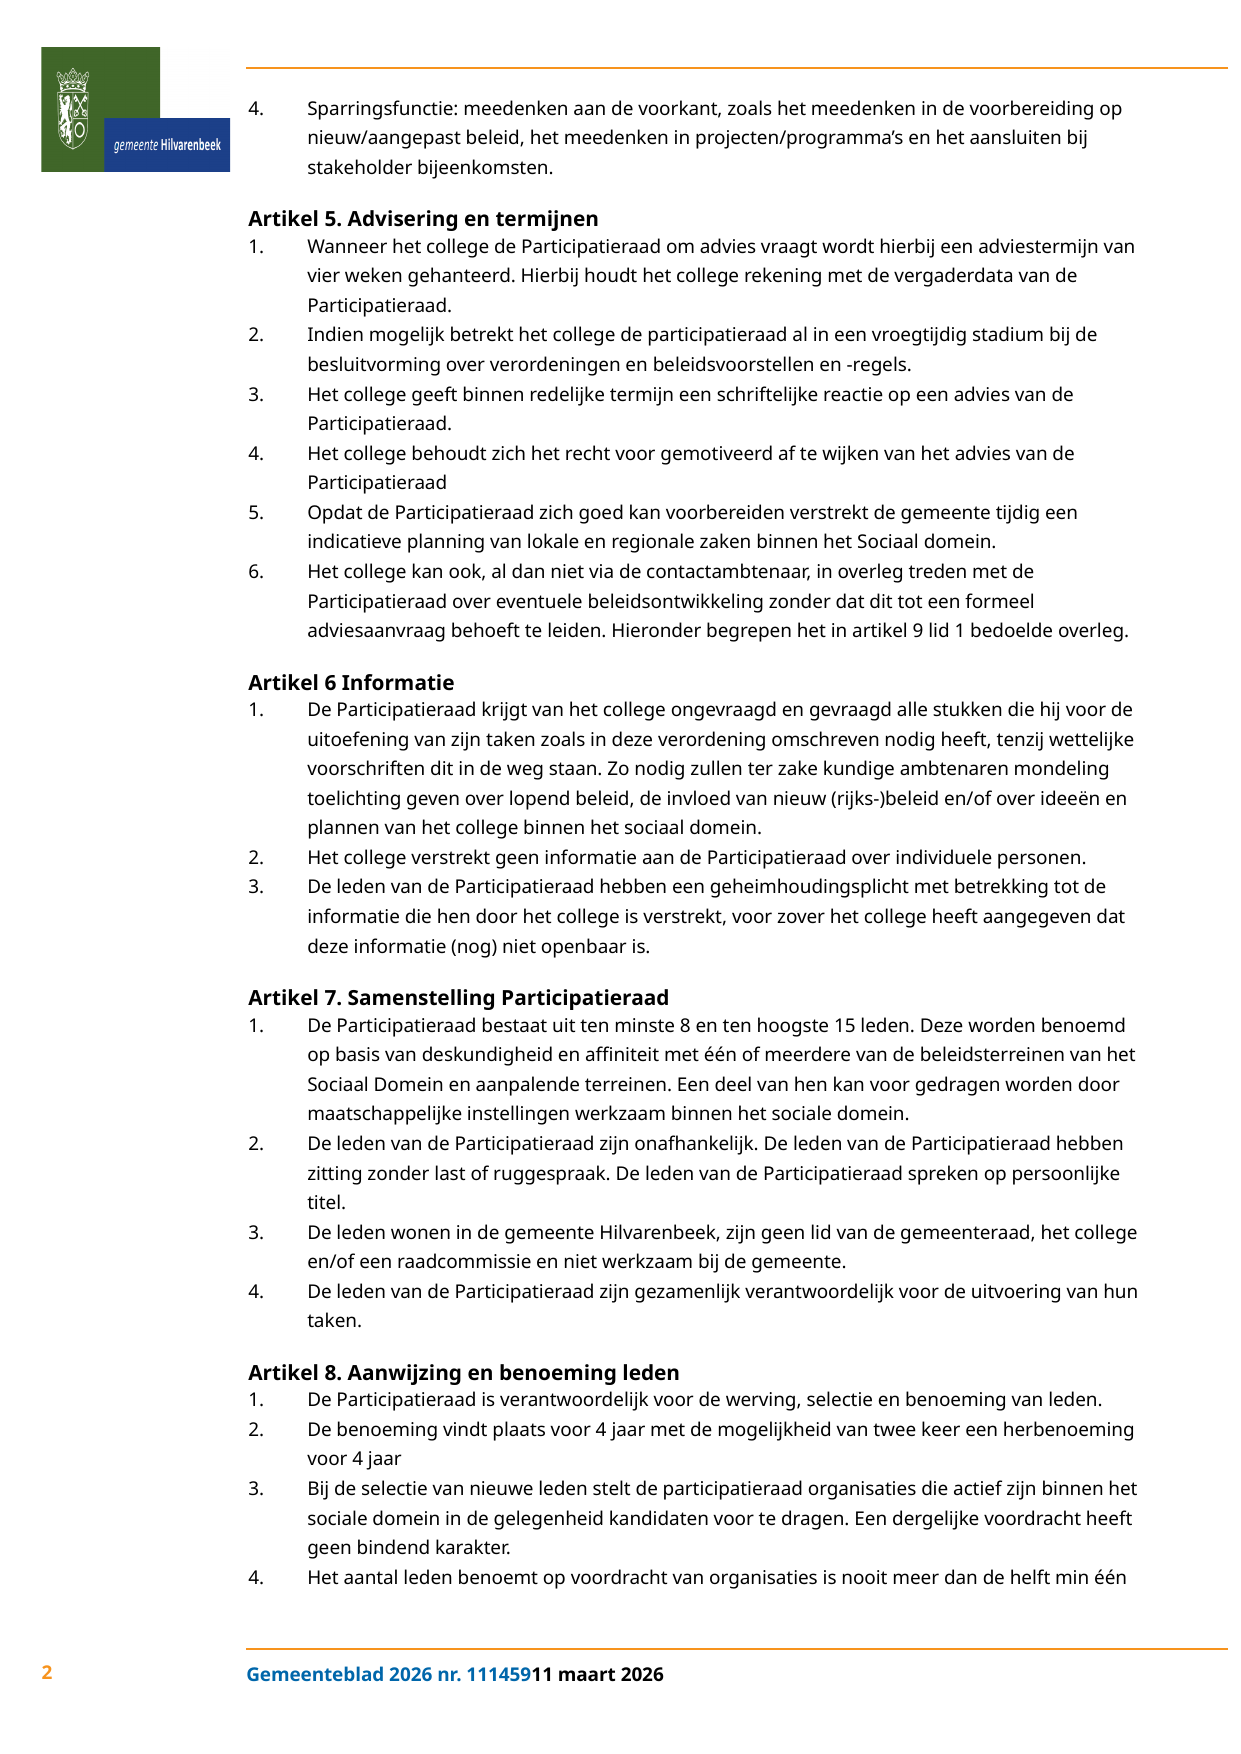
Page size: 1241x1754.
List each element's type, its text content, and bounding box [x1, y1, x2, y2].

list Het aantal leden benoemt op voordracht van organisaties is nooit meer dan de helft min één [248, 1564, 1152, 1590]
list De Participatieraad krijgt van het college ongevraagd en gevraagd alle stukken die hij voor de uitoefening van zijn taken zoals in deze verordening omschreven nodig heeft, tenzij wettelijke voorschriften dit in de weg staan. Zo nodig zullen ter zake kundige ambtenaren mondeling toelichting geven over lopend beleid, de invloed van nieuw (rijks-)beleid en/of over ideeën en plannen van het college binnen het sociaal domein. [248, 696, 1152, 840]
picture [41, 47, 231, 172]
list Bij de selectie van nieuwe leden stelt de participatieraad organisaties die actief zijn binnen het sociale domein in de gelegenheid kandidaten voor te dragen. Een dergelijke voordracht heeft geen bindend karakter. [248, 1475, 1152, 1560]
list De leden van de Participatieraad hebben een geheimhoudingsplicht met betrekking tot de informatie die hen door het college is verstrekt, voor zover het college heeft aangegeven dat deze informatie (nog) niet openbaar is. [248, 874, 1152, 959]
list De leden van de Participatieraad zijn onafhankelijk. De leden van de Participatieraad hebben zitting zonder last of ruggespraak. De leden van de Participatieraad spreken op persoonlijke titel. [248, 1130, 1152, 1215]
list Indien mogelijk betrekt het college de participatieraad al in een vroegtijdig stadium bij de besluitvorming over verordeningen en beleidsvoorstellen en -regels. [248, 322, 1152, 377]
list Het college geeft binnen redelijke termijn een schriftelijke reactie op een advies van de Participatieraad. [248, 381, 1152, 436]
list Opdat de Participatieraad zich goed kan voorbereiden verstrekt de gemeente tijdig een indicatieve planning van lokale en regionale zaken binnen het Sociaal domein. [248, 499, 1152, 554]
list De Participatieraad is verantwoordelijk voor de werving, selectie en benoeming van leden. [248, 1386, 1152, 1412]
list De benoeming vindt plaats voor 4 jaar met de mogelijkheid van twee keer een herbenoeming voor 4 jaar [248, 1416, 1152, 1471]
text Artikel 7. Samenstelling Participatieraad [248, 983, 1152, 1012]
list De leden wonen in de gemeente Hilvarenbeek, zijn geen lid van de gemeenteraad, het college en/of een raadcommissie en niet werkzaam bij de gemeente. [248, 1219, 1152, 1274]
text Artikel 6 Informatie [248, 668, 1152, 696]
list Wanneer het college de Participatieraad om advies vraagt wordt hierbij een adviestermijn van vier weken gehanteerd. Hierbij houdt het college rekening met de vergaderdata van de Participatieraad. [248, 233, 1152, 318]
list De leden van de Participatieraad zijn gezamenlijk verantwoordelijk voor de uitvoering van hun taken. [248, 1278, 1152, 1333]
text Artikel 8. Aanwijzing en benoeming leden [248, 1358, 1152, 1386]
list Het college verstrekt geen informatie aan de Participatieraad over individuele personen. [248, 844, 1152, 870]
list Sparringsfunctie: meedenken aan de voorkant, zoals het meedenken in de voorbereiding op nieuw/aangepast beleid, het meedenken in projecten/programma’s en het aansluiten bij stakeholder bijeenkomsten. [248, 95, 1152, 180]
list Het college behoudt zich het recht voor gemotiveerd af te wijken van het advies van de Participatieraad [248, 440, 1152, 495]
list Het college kan ook, al dan niet via de contactambtenaar, in overleg treden met de Participatieraad over eventuele beleidsontwikkeling zonder dat dit tot een formeel adviesaanvraag behoeft te leiden. Hieronder begrepen het in artikel 9 lid 1 bedoelde overleg. [248, 558, 1152, 643]
text Artikel 5. Advisering en termijnen [248, 204, 1152, 233]
list De Participatieraad bestaat uit ten minste 8 en ten hoogste 15 leden. Deze worden benoemd op basis van deskundigheid en affiniteit met één of meerdere van de beleidsterreinen van het Sociaal Domein en aanpalende terreinen. Een deel van hen kan voor gedragen worden door maatschappelijke instellingen werkzaam binnen het sociale domein. [248, 1012, 1152, 1126]
